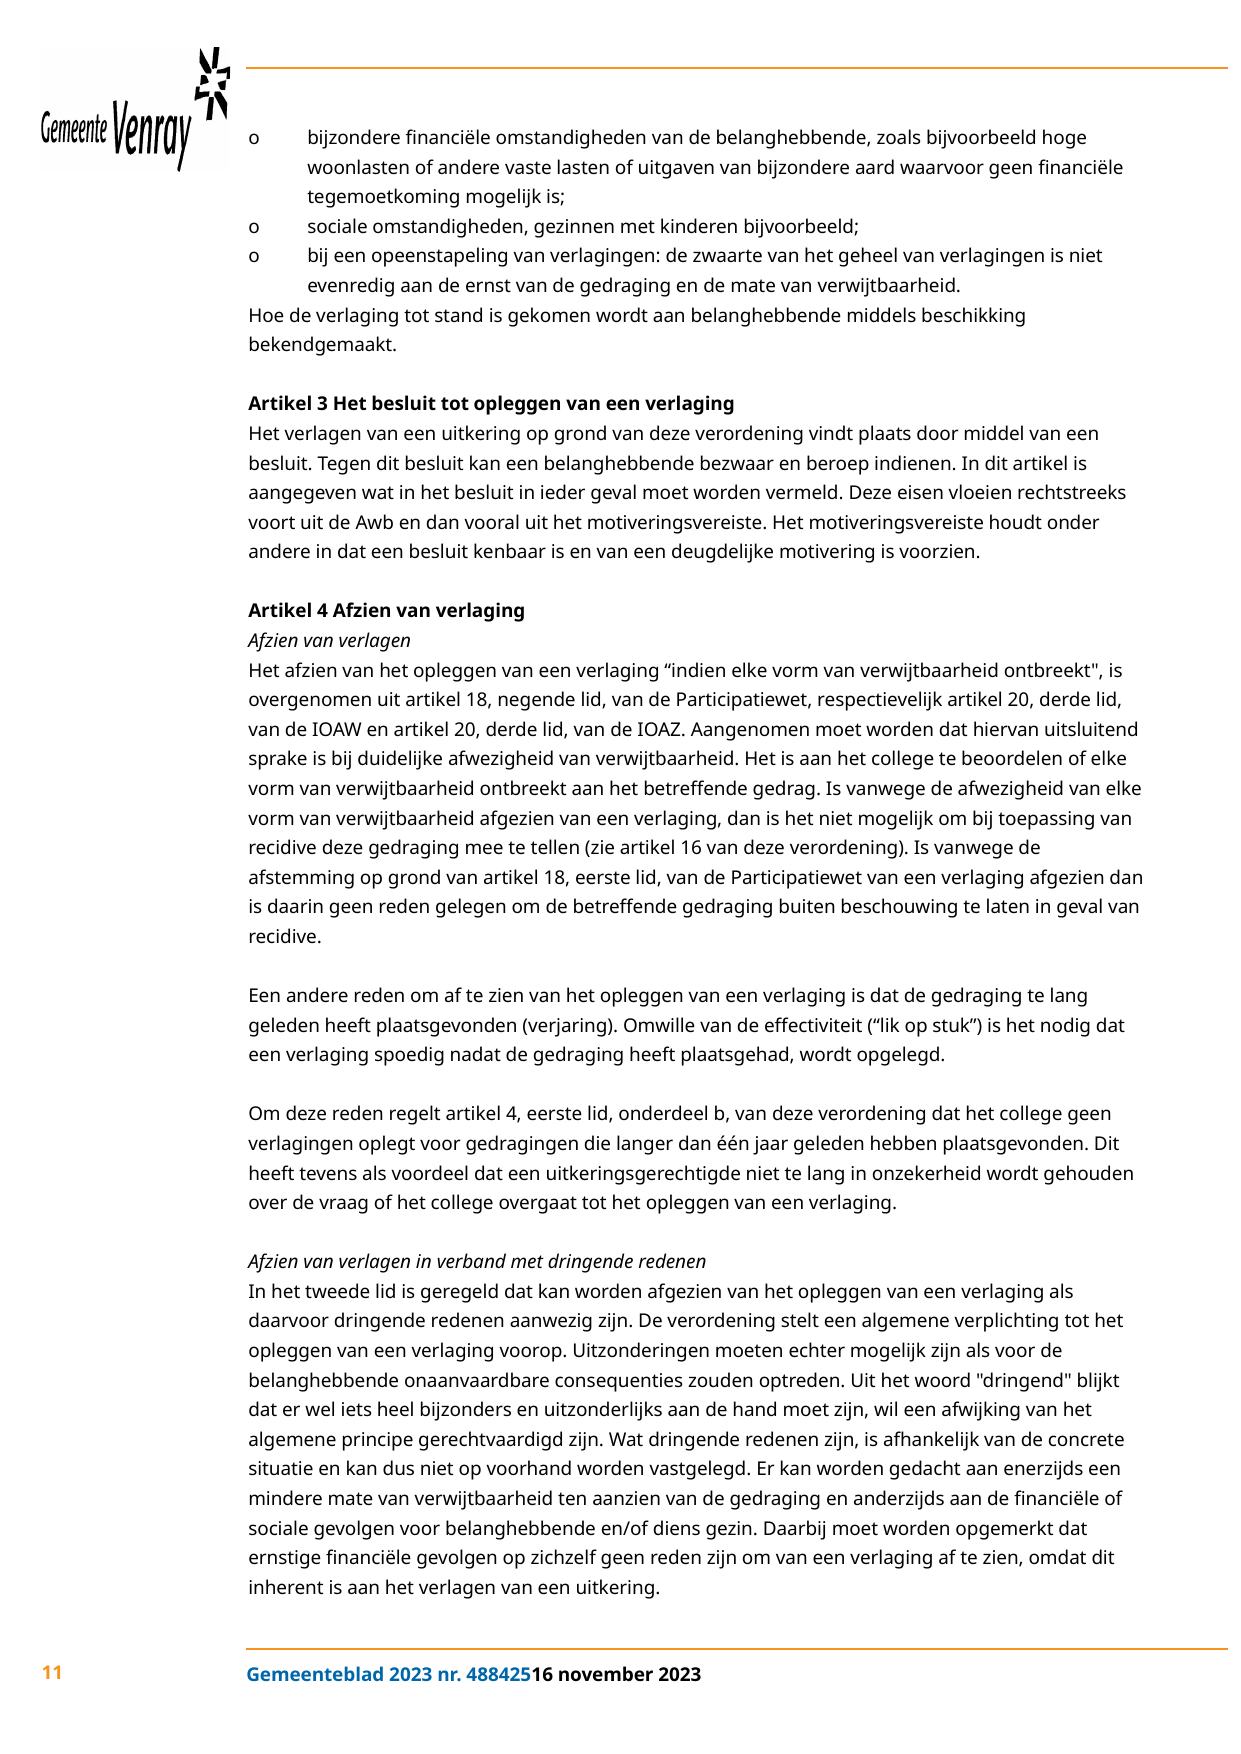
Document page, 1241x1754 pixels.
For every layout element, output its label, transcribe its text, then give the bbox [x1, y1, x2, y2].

text Het afzien van het opleggen van een verlaging “indien elke vorm van verwijtbaarheid ontbreekt", is overgenomen uit artikel 18, negende lid, van de Participatiewet, respectievelijk artikel 20, derde lid, van de IOAW en artikel 20, derde lid, van de IOAZ. Aangenomen moet worden dat hiervan uitsluitend sprake is bij duidelijke afwezigheid van verwijtbaarheid. Het is aan het college te beoordelen of elke vorm van verwijtbaarheid ontbreekt aan het betreffende gedrag. Is vanwege de afwezigheid van elke vorm van verwijtbaarheid afgezien van een verlaging, dan is het niet mogelijk om bij toepassing van recidive deze gedraging mee te tellen (zie artikel 16 van deze verordening). Is vanwege de afstemming op grond van artikel 18, eerste lid, van de Participatiewet van een verlaging afgezien dan is daarin geen reden gelegen om de betreffende gedraging buiten beschouwing te laten in geval van recidive. [248, 657, 1152, 949]
picture [41, 47, 231, 172]
text In het tweede lid is geregeld dat kan worden afgezien van het opleggen van een verlaging als daarvoor dringende redenen aanwezig zijn. De verordening stelt een algemene verplichting tot het opleggen van een verlaging voorop. Uitzonderingen moeten echter mogelijk zijn als voor de belanghebbende onaanvaardbare consequenties zouden optreden. Uit het woord "dringend" blijkt dat er wel iets heel bijzonders en uitzonderlijks aan de hand moet zijn, wil een afwijking van het algemene principe gerechtvaardigd zijn. Wat dringende redenen zijn, is afhankelijk van de concrete situatie en kan dus niet op voorhand worden vastgelegd. Er kan worden gedacht aan enerzijds een mindere mate van verwijtbaarheid ten aanzien van de gedraging en anderzijds aan de financiële of sociale gevolgen voor belanghebbende en/of diens gezin. Daarbij moet worden opgemerkt dat ernstige financiële gevolgen op zichzelf geen reden zijn om van een verlaging af te zien, omdat dit inherent is aan het verlagen van een uitkering. [248, 1278, 1152, 1600]
list sociale omstandigheden, gezinnen met kinderen bijvoorbeeld; [248, 213, 1152, 239]
text Artikel 3 Het besluit tot opleggen van een verlaging [248, 391, 1152, 416]
text Hoe de verlaging tot stand is gekomen wordt aan belanghebbende middels beschikking bekendgemaakt. [248, 302, 1152, 357]
list bijzondere financiële omstandigheden van de belanghebbende, zoals bijvoorbeeld hoge woonlasten of andere vaste lasten of uitgaven van bijzondere aard waarvoor geen financiële tegemoetkoming mogelijk is; [248, 124, 1152, 209]
text Het verlagen van een uitkering op grond van deze verordening vindt plaats door middel van een besluit. Tegen dit besluit kan een belanghebbende bezwaar en beroep indienen. In dit artikel is aangegeven wat in het besluit in ieder geval moet worden vermeld. Deze eisen vloeien rechtstreeks voort uit de Awb en dan vooral uit het motiveringsvereiste. Het motiveringsvereiste houdt onder andere in dat een besluit kenbaar is en van een deugdelijke motivering is voorzien. [248, 420, 1152, 564]
text Afzien van verlagen [248, 627, 1152, 653]
list bij een opeenstapeling van verlagingen: de zwaarte van het geheel van verlagingen is niet evenredig aan de ernst van de gedraging en de mate van verwijtbaarheid. [248, 243, 1152, 298]
text Artikel 4 Afzien van verlaging [248, 598, 1152, 623]
text Om deze reden regelt artikel 4, eerste lid, onderdeel b, van deze verordening dat het college geen verlagingen oplegt voor gedragingen die langer dan één jaar geleden hebben plaatsgevonden. Dit heeft tevens als voordeel dat een uitkeringsgerechtigde niet te lang in onzekerheid wordt gehouden over de vraag of het college overgaat tot het opleggen van een verlaging. [248, 1101, 1152, 1215]
text Afzien van verlagen in verband met dringende redenen [248, 1248, 1152, 1274]
text Een andere reden om af te zien van het opleggen van een verlaging is dat de gedraging te lang geleden heeft plaatsgevonden (verjaring). Omwille van de effectiviteit (“lik op stuk”) is het nodig dat een verlaging spoedig nadat de gedraging heeft plaatsgehad, wordt opgelegd. [248, 982, 1152, 1067]
